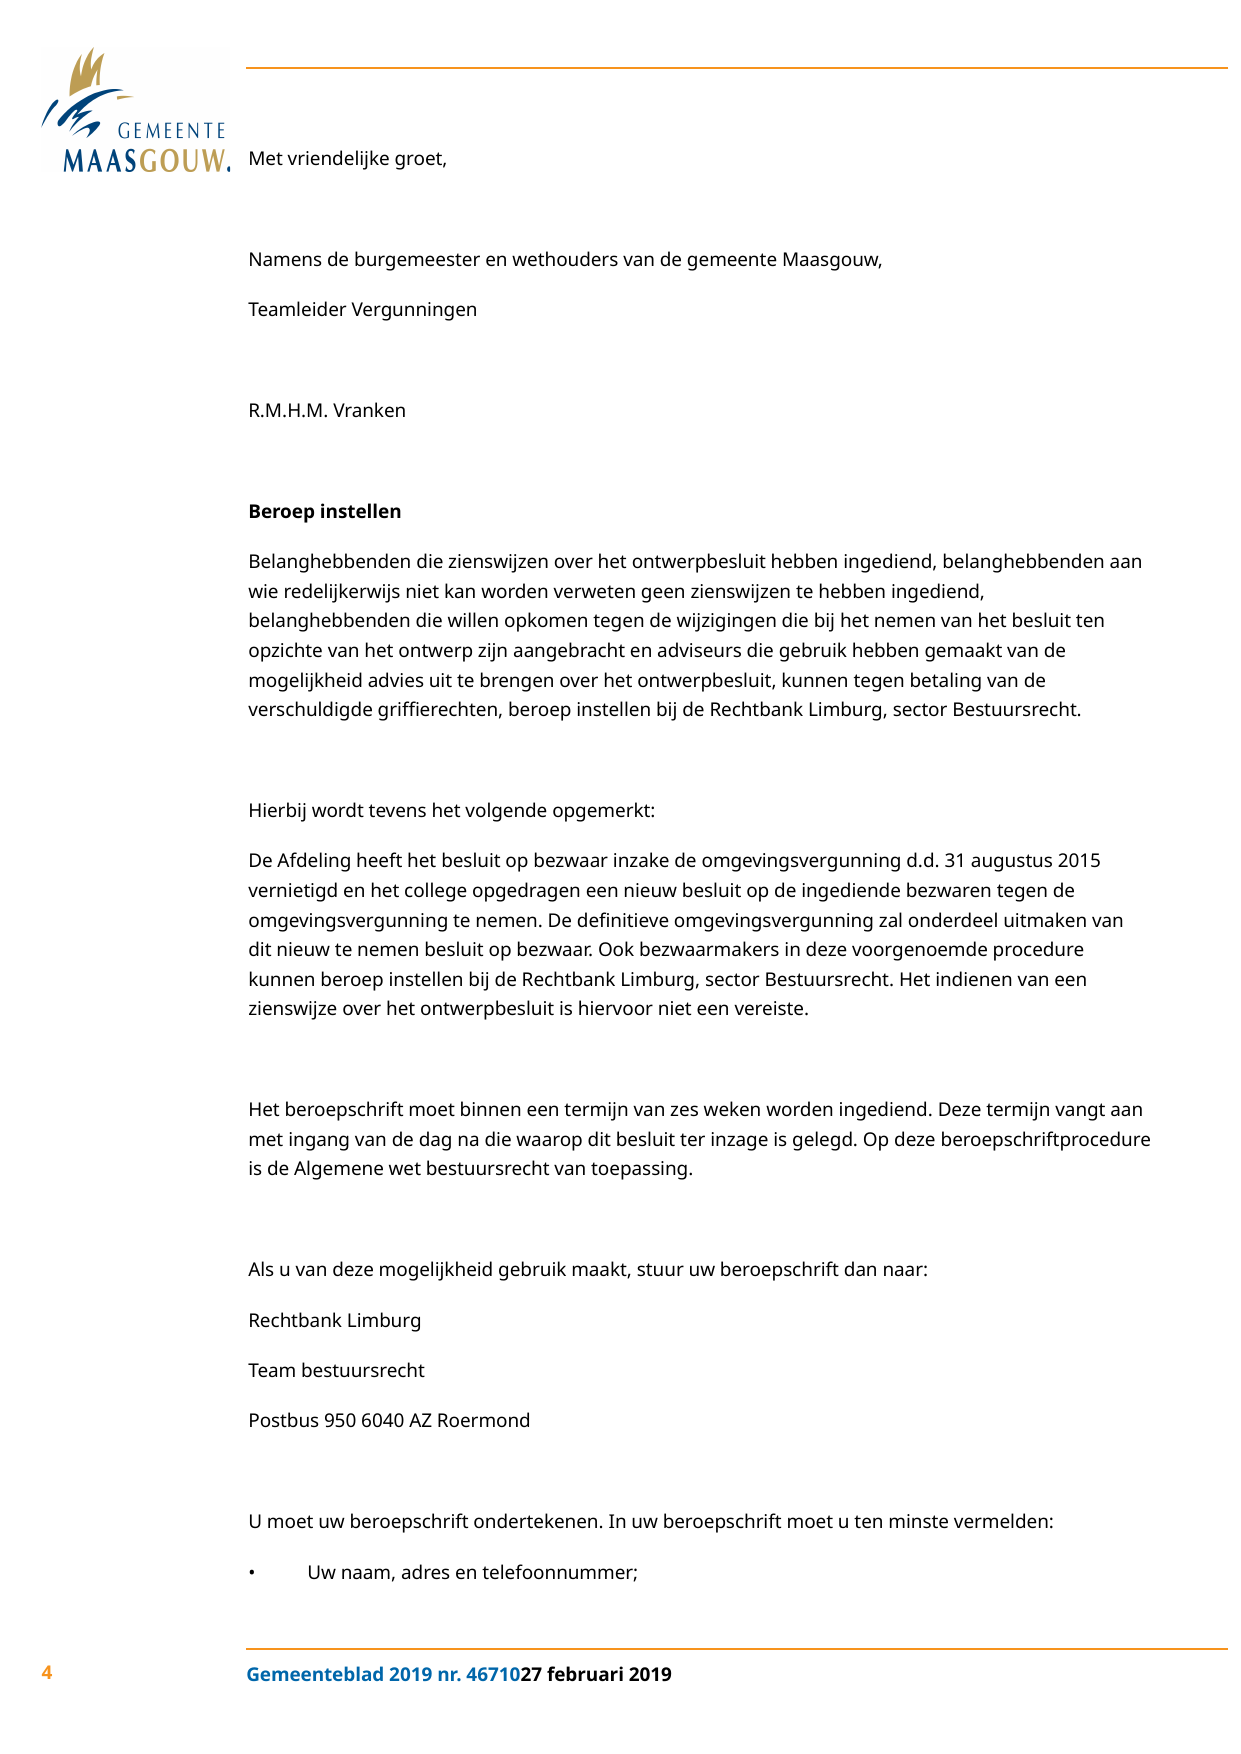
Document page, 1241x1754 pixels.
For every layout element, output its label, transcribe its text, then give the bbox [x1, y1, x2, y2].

text Rechtbank Limburg [248, 1307, 1152, 1333]
text Teamleider Vergunningen [248, 296, 1152, 322]
list Uw naam, adres en telefoonnummer; [248, 1559, 1152, 1585]
text Beroep instellen [248, 498, 1152, 524]
text Als u van deze mogelijkheid gebruik maakt, stuur uw beroepschrift dan naar: [248, 1256, 1152, 1282]
text Het beroepschrift moet binnen een termijn van zes weken worden ingediend. Deze termijn vangt aan met ingang van de dag na die waarop dit besluit ter inzage is gelegd. Op deze beroepschriftprocedure is de Algemene wet bestuursrecht van toepassing. [248, 1096, 1152, 1181]
picture [41, 47, 231, 172]
text Met vriendelijke groet, [248, 145, 1152, 171]
text U moet uw beroepschrift ondertekenen. In uw beroepschrift moet u ten minste vermelden: [248, 1508, 1152, 1534]
text R.M.H.M. Vranken [248, 397, 1152, 423]
text Namens de burgemeester en wethouders van de gemeente Maasgouw, [248, 246, 1152, 272]
text Team bestuursrecht [248, 1357, 1152, 1383]
text Postbus 950 6040 AZ Roermond [248, 1408, 1152, 1433]
text Hierbij wordt tevens het volgende opgemerkt: [248, 797, 1152, 823]
text Belanghebbenden die zienswijzen over het ontwerpbesluit hebben ingediend, belanghebbenden aan wie redelijkerwijs niet kan worden verweten geen zienswijzen te hebben ingediend, belanghebbenden die willen opkomen tegen de wijzigingen die bij het nemen van het besluit ten opzichte van het ontwerp zijn aangebracht en adviseurs die gebruik hebben gemaakt van de mogelijkheid advies uit te brengen over het ontwerpbesluit, kunnen tegen betaling van de verschuldigde griffierechten, beroep instellen bij de Rechtbank Limburg, sector Bestuursrecht. [248, 548, 1152, 722]
text De Afdeling heeft het besluit op bezwaar inzake de omgevingsvergunning d.d. 31 augustus 2015 vernietigd en het college opgedragen een nieuw besluit op de ingediende bezwaren tegen de omgevingsvergunning te nemen. De definitieve omgevingsvergunning zal onderdeel uitmaken van dit nieuw te nemen besluit op bezwaar. Ook bezwaarmakers in deze voorgenoemde procedure kunnen beroep instellen bij de Rechtbank Limburg, sector Bestuursrecht. Het indienen van een zienswijze over het ontwerpbesluit is hiervoor niet een vereiste. [248, 848, 1152, 1021]
